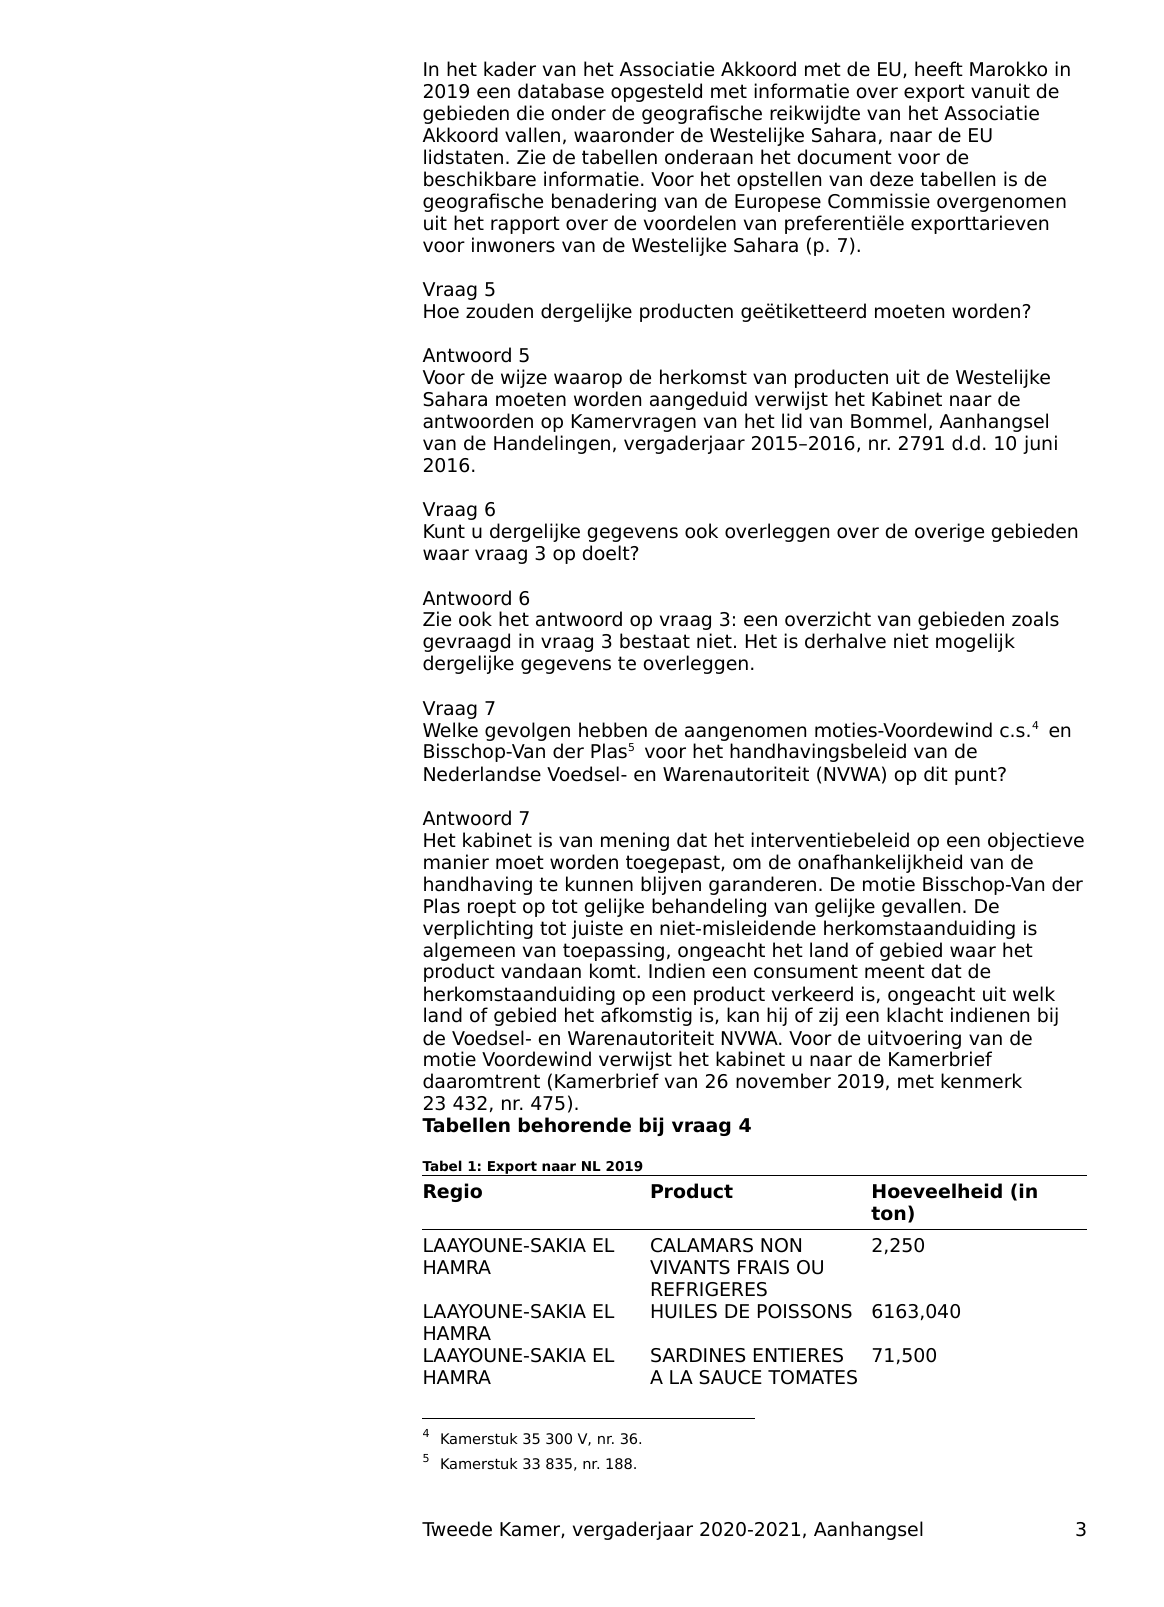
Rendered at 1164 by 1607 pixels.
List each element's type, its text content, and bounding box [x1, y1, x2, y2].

table_cell SARDINES ENTIERES A LA SAUCE TOMATES [644, 1345, 865, 1389]
text Antwoord 7 [422, 808, 1087, 829]
text Kamerstuk 33 835, nr. 188. [422, 1452, 1087, 1474]
table_cell LAAYOUNE-SAKIA EL HAMRA [422, 1301, 644, 1345]
text Antwoord 5 [422, 345, 1087, 367]
table_cell Hoeveelheid (in ton) [865, 1176, 1087, 1229]
text Het kabinet is van mening dat het interventiebeleid op een objectieve manier moet worden toegepast, om de onafhankelijkheid van de handhaving te kunnen blijven garanderen. De motie Bisschop-Van der Plas roept op tot gelijke behandeling van gelijke gevallen. De verplichting tot juiste en niet-misleidende herkomstaanduiding is algemeen van toepassing, ongeacht het land of gebied waar het product vandaan komt. Indien een consument meent dat de herkomstaanduiding op een product verkeerd is, ongeacht uit welk land of gebied het afkomstig is, kan hij of zij een klacht indienen bij de Voedsel- en Warenautoriteit NVWA. Voor de uitvoering van de motie Voordewind verwijst het kabinet u naar de Kamerbrief daaromtrent (Kamerbrief van 26 november 2019, met kenmerk 23 432, nr. 475). [422, 829, 1087, 1115]
table_cell 2,250 [865, 1230, 1087, 1301]
table_cell LAAYOUNE-SAKIA EL HAMRA [422, 1345, 644, 1389]
table_cell LAAYOUNE-SAKIA EL HAMRA [422, 1230, 644, 1301]
text Vraag 7 [422, 697, 1087, 719]
text In het kader van het Associatie Akkoord met de EU, heeft Marokko in 2019 een database opgesteld met informatie over export vanuit de gebieden die onder de geografische reikwijdte van het Associatie Akkoord vallen, waaronder de Westelijke Sahara, naar de EU lidstaten. Zie de tabellen onderaan het document voor de beschikbare informatie. Voor het opstellen van deze tabellen is de geografische benadering van de Europese Commissie overgenomen uit het rapport over de voordelen van preferentiële exporttarieven voor inwoners van de Westelijke Sahara (p. 7). [422, 59, 1087, 257]
table_header Tabel 1: Export naar NL 2019 [422, 1159, 1087, 1175]
table_cell HUILES DE POISSONS [644, 1301, 865, 1345]
text Vraag 6 [422, 499, 1087, 521]
text Hoe zouden dergelijke producten geëtiketteerd moeten worden? [422, 301, 1087, 323]
text Vraag 5 [422, 279, 1087, 301]
table_cell Product [644, 1176, 865, 1229]
table_cell 71,500 [865, 1345, 1087, 1389]
text Kunt u dergelijke gegevens ook overleggen over de overige gebieden waar vraag 3 op doelt? [422, 521, 1087, 565]
table_cell 6163,040 [865, 1301, 1087, 1345]
table_cell Regio [422, 1176, 644, 1229]
table_cell CALAMARS NON VIVANTS FRAIS OU REFRIGERES [644, 1230, 865, 1301]
text Zie ook het antwoord op vraag 3: een overzicht van gebieden zoals gevraagd in vraag 3 bestaat niet. Het is derhalve niet mogelijk dergelijke gegevens te overleggen. [422, 609, 1087, 675]
text Kamerstuk 35 300 V, nr. 36. [422, 1427, 1087, 1449]
text Antwoord 6 [422, 587, 1087, 609]
text Voor de wijze waarop de herkomst van producten uit de Westelijke Sahara moeten worden aangeduid verwijst het Kabinet naar de antwoorden op Kamervragen van het lid van Bommel, Aanhangsel van de Handelingen, vergaderjaar 2015–2016, nr. 2791 d.d. 10 juni 2016. [422, 367, 1087, 477]
text Welke gevolgen hebben de aangenomen moties-Voordewind c.s. en Bisschop-Van der Plas voor het handhavingsbeleid van de Nederlandse Voedsel- en Warenautoriteit (NVWA) op dit punt? [422, 719, 1087, 785]
text Tabellen behorende bij vraag 4 [422, 1115, 1087, 1137]
